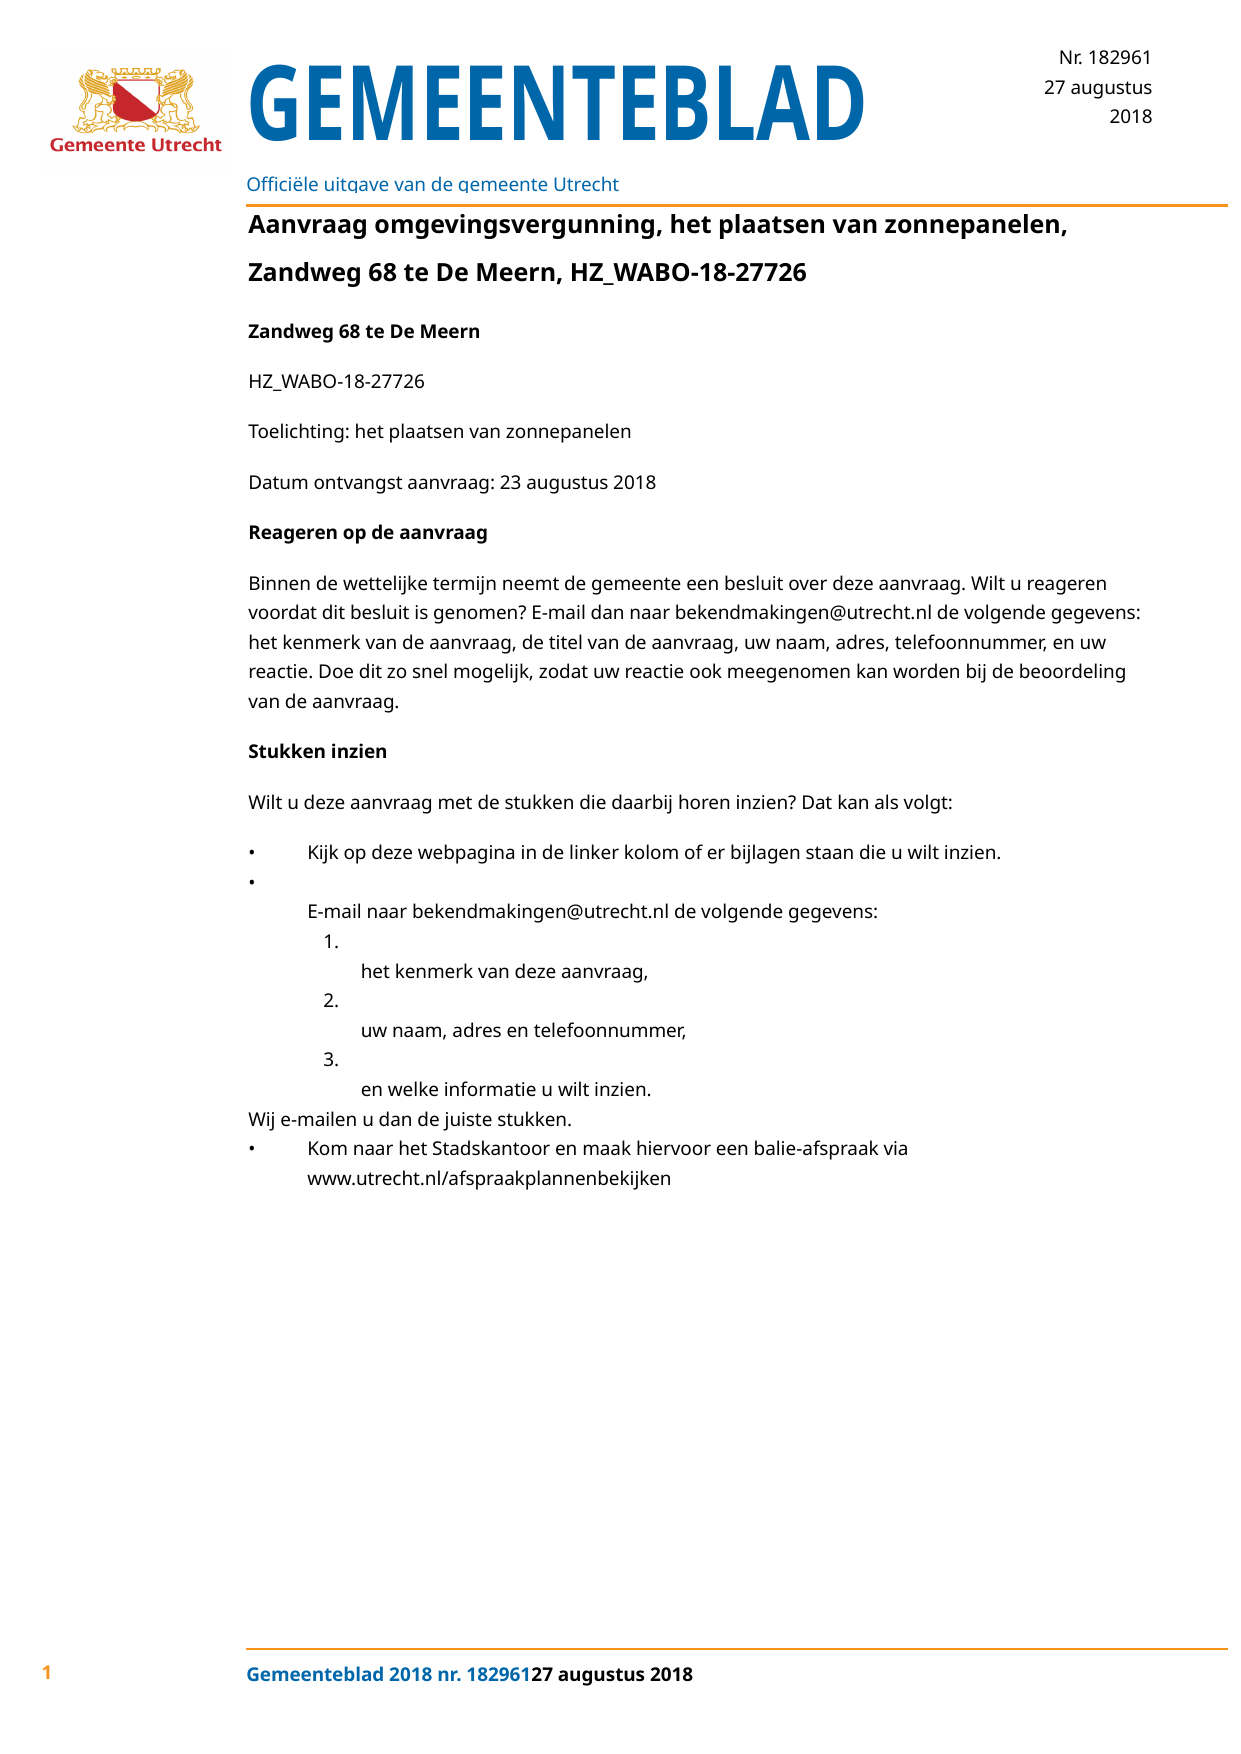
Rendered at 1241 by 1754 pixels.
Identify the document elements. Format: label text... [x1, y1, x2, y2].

text Binnen de wettelijke termijn neemt de gemeente een besluit over deze aanvraag. Wilt u reageren voordat dit besluit is genomen? E-mail dan naar bekendmakingen@utrecht.nl de volgende gegevens: het kenmerk van de aanvraag, de titel van de aanvraag, uw naam, adres, telefoonnummer, en uw reactie. Doe dit zo snel mogelijk, zodat uw reactie ook meegenomen kan worden bij de beoordeling van de aanvraag. [248, 570, 1152, 714]
text Stukken inzien [248, 739, 1152, 764]
text Aanvraag omgevingsvergunning, het plaatsen van zonnepanelen, Zandweg 68 te De Meern, HZ_WABO-18-27726 [248, 207, 1152, 288]
text HZ_WABO-18-27726 [248, 368, 1152, 394]
text Wij e-mailen u dan de juiste stukken. [248, 1106, 1152, 1132]
list en welke informatie u wilt inzien. [323, 1076, 1152, 1102]
list uw naam, adres en telefoonnummer, [323, 1017, 1152, 1043]
picture [41, 47, 231, 172]
text Wilt u deze aanvraag met de stukken die daarbij horen inzien? Dat kan als volgt: [248, 789, 1152, 815]
text Toelichting: het plaatsen van zonnepanelen [248, 419, 1152, 444]
list het kenmerk van deze aanvraag, [323, 958, 1152, 984]
text Datum ontvangst aanvraag: 23 augustus 2018 [248, 469, 1152, 495]
list E-mail naar bekendmakingen@utrecht.nl de volgende gegevens: [248, 899, 1152, 924]
list Kijk op deze webpagina in de linker kolom of er bijlagen staan die u wilt inzien. [248, 839, 1152, 865]
text Zandweg 68 te De Meern [248, 318, 1152, 344]
text Reageren op de aanvraag [248, 519, 1152, 545]
list Kom naar het Stadskantoor en maak hiervoor een balie-afspraak via www.utrecht.nl/afspraakplannenbekijken [248, 1135, 1152, 1191]
